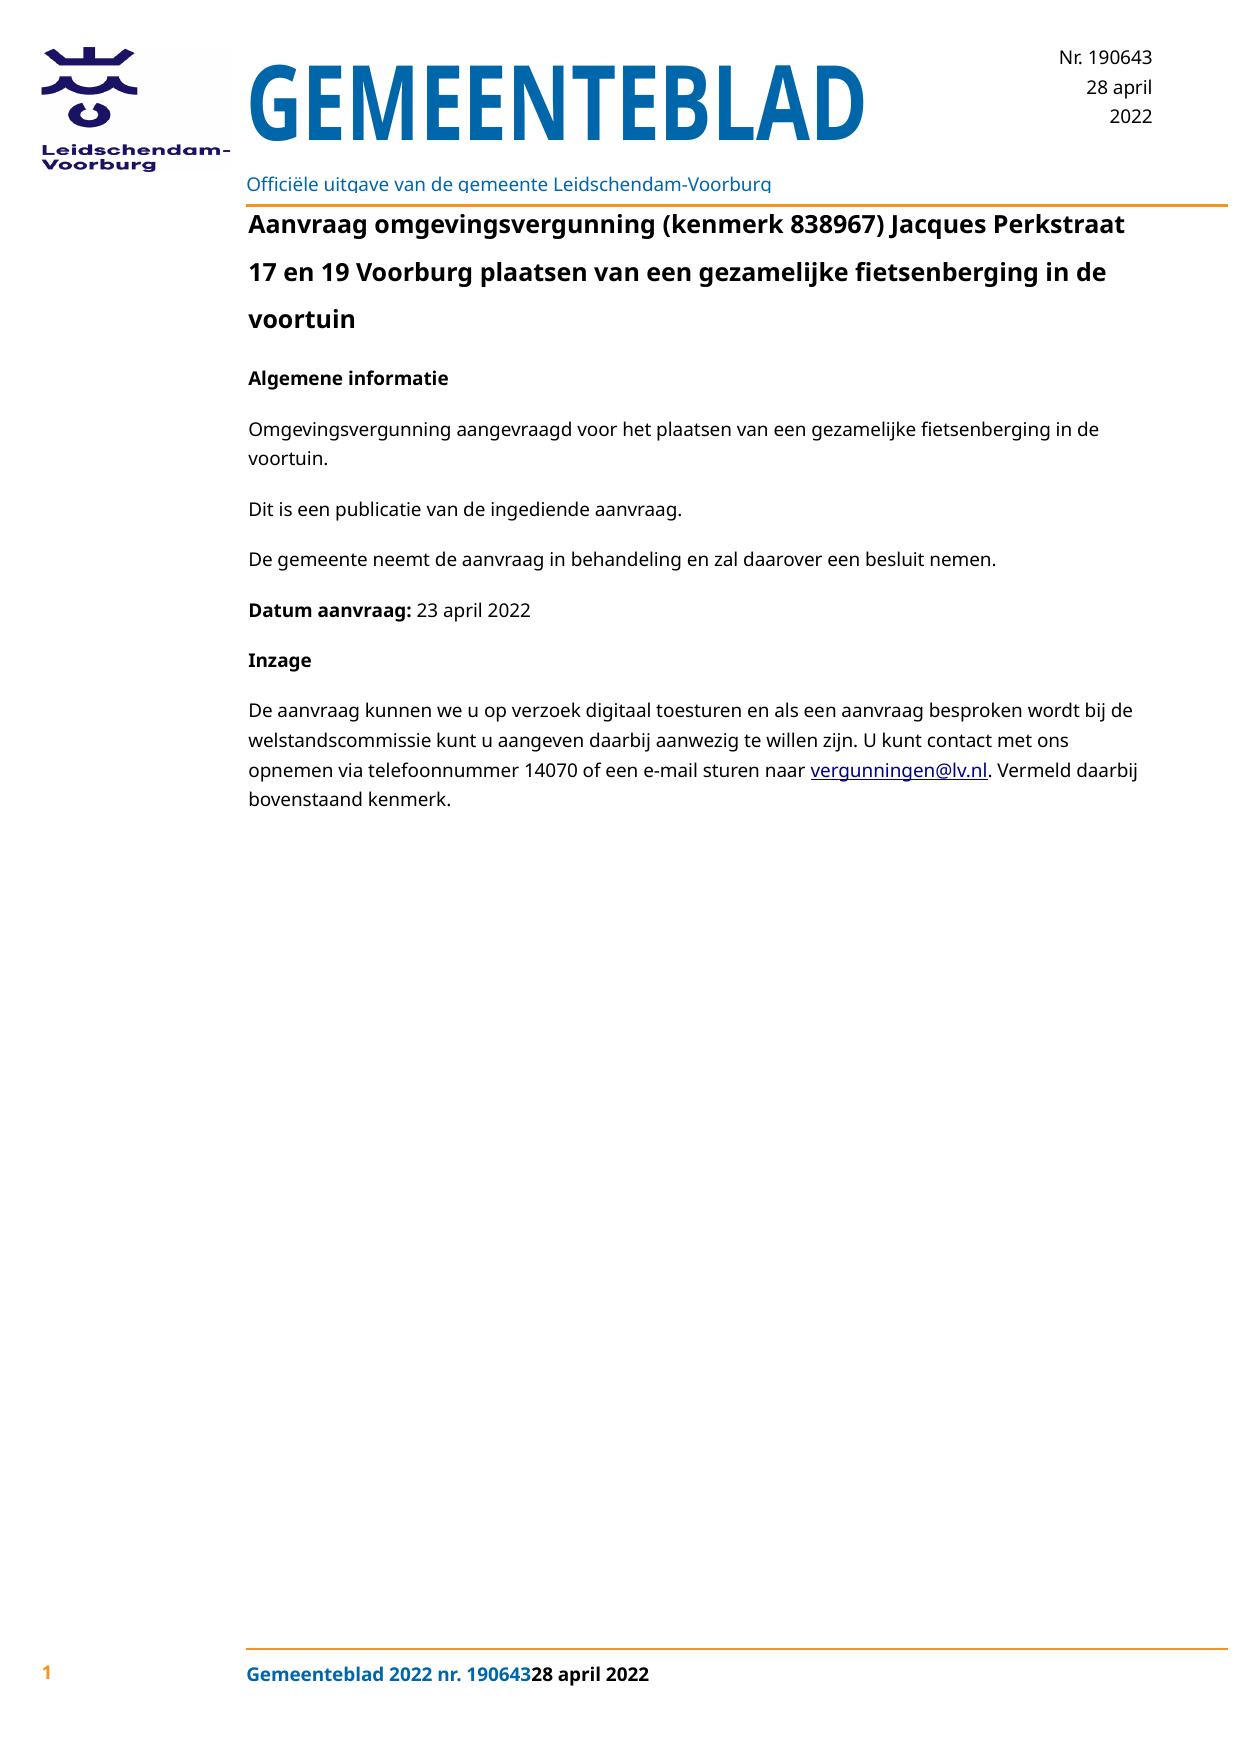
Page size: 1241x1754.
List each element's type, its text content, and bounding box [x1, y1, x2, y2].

text Aanvraag omgevingsvergunning (kenmerk 838967) Jacques Perkstraat 17 en 19 Voorburg plaatsen van een gezamelijke fietsenberging in de voortuin [248, 207, 1152, 336]
text Datum aanvraag: 23 april 2022 [248, 597, 1152, 622]
text Algemene informatie [248, 366, 1152, 391]
text Dit is een publicatie van de ingediende aanvraag. [248, 496, 1152, 522]
picture [41, 47, 231, 172]
text Inzage [248, 647, 1152, 673]
text De aanvraag kunnen we u op verzoek digitaal toesturen en als een aanvraag besproken wordt bij de welstandscommissie kunt u aangeven daarbij aanwezig te willen zijn. U kunt contact met ons opnemen via telefoonnummer 14070 of een e-mail sturen naar vergunningen@lv.nl. Vermeld daarbij bovenstaand kenmerk. [248, 698, 1152, 812]
text De gemeente neemt de aanvraag in behandeling en zal daarover een besluit nemen. [248, 546, 1152, 572]
text Omgevingsvergunning aangevraagd voor het plaatsen van een gezamelijke fietsenberging in de voortuin. [248, 416, 1152, 471]
